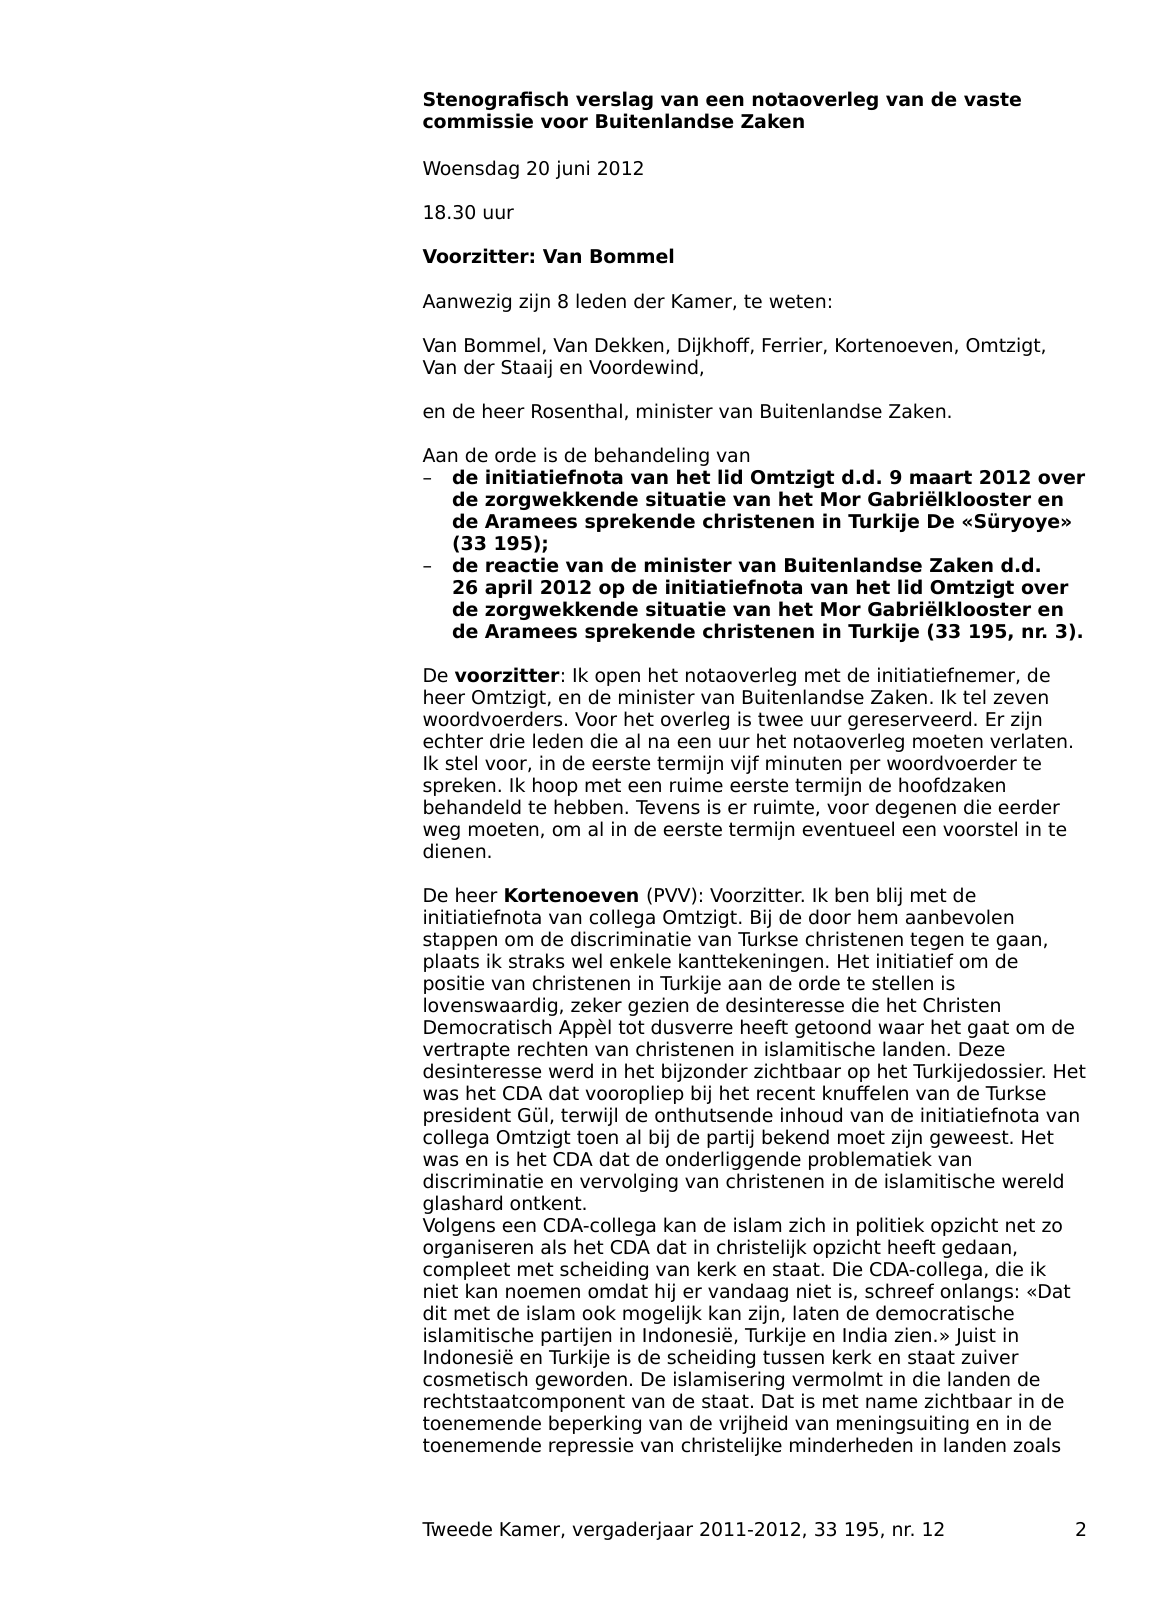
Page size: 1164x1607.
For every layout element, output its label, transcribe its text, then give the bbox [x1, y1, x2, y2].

text Volgens een CDA-collega kan de islam zich in politiek opzicht net zo organiseren als het CDA dat in christelijk opzicht heeft gedaan, compleet met scheiding van kerk en staat. Die CDA-collega, die ik niet kan noemen omdat hij er vandaag niet is, schreef onlangs: «Dat dit met de islam ook mogelijk kan zijn, laten de democratische islamitische partijen in Indonesië, Turkije en India zien.» Juist in Indonesië en Turkije is de scheiding tussen kerk en staat zuiver cosmetisch geworden. De islamisering vermolmt in die landen de rechtstaatcomponent van de staat. Dat is met name zichtbaar in de toenemende beperking van de vrijheid van meningsuiting en in de toenemende repressie van christelijke minderheden in landen zoals [422, 1215, 1087, 1456]
text Van Bommel, Van Dekken, Dijkhoff, Ferrier, Kortenoeven, Omtzigt, Van der Staaij en Voordewind, [422, 335, 1087, 379]
text 18.30 uur [422, 202, 1087, 224]
text – de reactie van de minister van Buitenlandse Zaken d.d. 26 april 2012 op de initiatiefnota van het lid Omtzigt over de zorgwekkende situatie van het Mor Gabriëlklooster en de Aramees sprekende christenen in Turkije (33 195, nr. 3). [422, 555, 1087, 643]
text De voorzitter: Ik open het notaoverleg met de initiatiefnemer, de heer Omtzigt, en de minister van Buitenlandse Zaken. Ik tel zeven woordvoerders. Voor het overleg is twee uur gereserveerd. Er zijn echter drie leden die al na een uur het notaoverleg moeten verlaten. Ik stel voor, in de eerste termijn vijf minuten per woordvoerder te spreken. Ik hoop met een ruime eerste termijn de hoofdzaken behandeld te hebben. Tevens is er ruimte, voor degenen die eerder weg moeten, om al in de eerste termijn eventueel een voorstel in te dienen. [422, 665, 1087, 863]
text De heer Kortenoeven (PVV): Voorzitter. Ik ben blij met de initiatiefnota van collega Omtzigt. Bij de door hem aanbevolen stappen om de discriminatie van Turkse christenen tegen te gaan, plaats ik straks wel enkele kanttekeningen. Het initiatief om de positie van christenen in Turkije aan de orde te stellen is lovenswaardig, zeker gezien de desinteresse die het Christen Democratisch Appèl tot dusverre heeft getoond waar het gaat om de vertrapte rechten van christenen in islamitische landen. Deze desinteresse werd in het bijzonder zichtbaar op het Turkijedossier. Het was het CDA dat vooropliep bij het recent knuffelen van de Turkse president Gül, terwijl de onthutsende inhoud van de initiatiefnota van collega Omtzigt toen al bij de partij bekend moet zijn geweest. Het was en is het CDA dat de onderliggende problematiek van discriminatie en vervolging van christenen in de islamitische wereld glashard ontkent. [422, 885, 1087, 1215]
text Aan de orde is de behandeling van [422, 445, 1087, 467]
text Woensdag 20 juni 2012 [422, 158, 1087, 180]
text – de initiatiefnota van het lid Omtzigt d.d. 9 maart 2012 over de zorgwekkende situatie van het Mor Gabriëlklooster en de Aramees sprekende christenen in Turkije De «Süryoye» (33 195); [422, 467, 1087, 555]
text en de heer Rosenthal, minister van Buitenlandse Zaken. [422, 401, 1087, 423]
text Aanwezig zijn 8 leden der Kamer, te weten: [422, 291, 1087, 312]
subtitle Voorzitter: Van Bommel [422, 246, 1087, 268]
subtitle Stenografisch verslag van een notaoverleg van de vaste commissie voor Buitenlandse Zaken [422, 89, 1087, 133]
